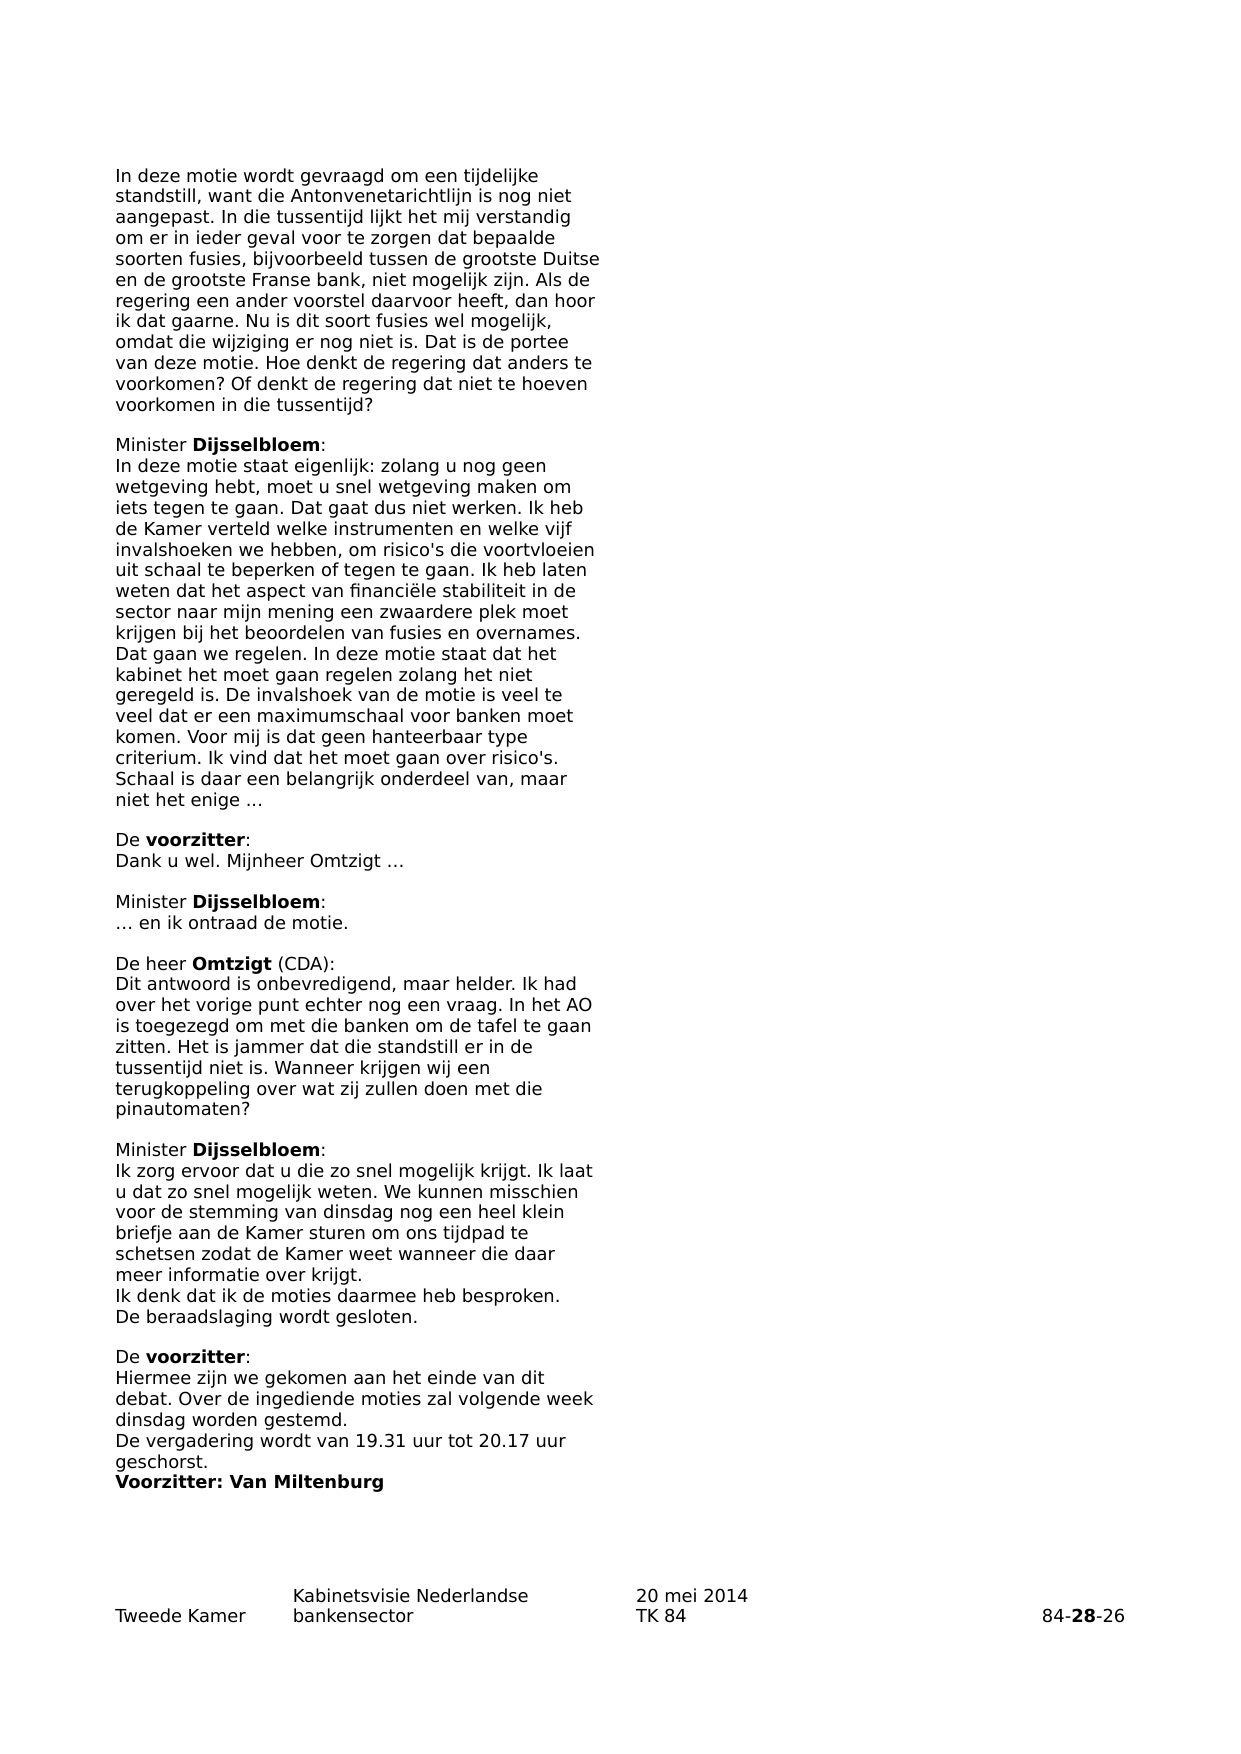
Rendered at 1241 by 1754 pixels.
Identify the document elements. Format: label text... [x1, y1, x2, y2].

text Dit antwoord is onbevredigend, maar helder. Ik had over het vorige punt echter nog een vraag. In het AO is toegezegd om met die banken om de tafel te gaan zitten. Het is jammer dat die standstill er in de tussentijd niet is. Wanneer krijgen wij een terugkoppeling over wat zij zullen doen met die pinautomaten? [115, 974, 605, 1120]
text De heer Omtzigt (CDA): [115, 953, 605, 974]
text Minister Dijsselbloem: [115, 1140, 605, 1161]
text De voorzitter: [115, 1347, 605, 1368]
text Dank u wel. Mijnheer Omtzigt … [115, 851, 605, 872]
text … en ik ontraad de motie. [115, 912, 605, 933]
text Voorzitter: Van Miltenburg [115, 1472, 605, 1493]
text Minister Dijsselbloem: [115, 435, 605, 456]
text Ik denk dat ik de moties daarmee heb besproken. [115, 1286, 605, 1306]
text Minister Dijsselbloem: [115, 892, 605, 912]
text Hiermee zijn we gekomen aan het einde van dit debat. Over de ingediende moties zal volgende week dinsdag worden gestemd. [115, 1368, 605, 1431]
text In deze motie staat eigenlijk: zolang u nog geen wetgeving hebt, moet u snel wetgeving maken om iets tegen te gaan. Dat gaat dus niet werken. Ik heb de Kamer verteld welke instrumenten en welke vijf invalshoeken we hebben, om risico's die voortvloeien uit schaal te beperken of tegen te gaan. Ik heb laten weten dat het aspect van financiële stabiliteit in de sector naar mijn mening een zwaardere plek moet krijgen bij het beoordelen van fusies en overnames. Dat gaan we regelen. In deze motie staat dat het kabinet het moet gaan regelen zolang het niet geregeld is. De invalshoek van de motie is veel te veel dat er een maximumschaal voor banken moet komen. Voor mij is dat geen hanteerbaar type criterium. Ik vind dat het moet gaan over risico's. Schaal is daar een belangrijk onderdeel van, maar niet het enige ... [115, 456, 605, 810]
text De voorzitter: [115, 830, 605, 851]
text De beraadslaging wordt gesloten. [115, 1306, 605, 1327]
text De vergadering wordt van 19.31 uur tot 20.17 uur geschorst. [115, 1431, 605, 1472]
text Ik zorg ervoor dat u die zo snel mogelijk krijgt. Ik laat u dat zo snel mogelijk weten. We kunnen misschien voor de stemming van dinsdag nog een heel klein briefje aan de Kamer sturen om ons tijdpad te schetsen zodat de Kamer weet wanneer die daar meer informatie over krijgt. [115, 1161, 605, 1286]
text In deze motie wordt gevraagd om een tijdelijke standstill, want die Antonvenetarichtlijn is nog niet aangepast. In die tussentijd lijkt het mij verstandig om er in ieder geval voor te zorgen dat bepaalde soorten fusies, bijvoorbeeld tussen de grootste Duitse en de grootste Franse bank, niet mogelijk zijn. Als de regering een ander voorstel daarvoor heeft, dan hoor ik dat gaarne. Nu is dit soort fusies wel mogelijk, omdat die wijziging er nog niet is. Dat is de portee van deze motie. Hoe denkt de regering dat anders te voorkomen? Of denkt de regering dat niet te hoeven voorkomen in die tussentijd? [115, 165, 605, 415]
